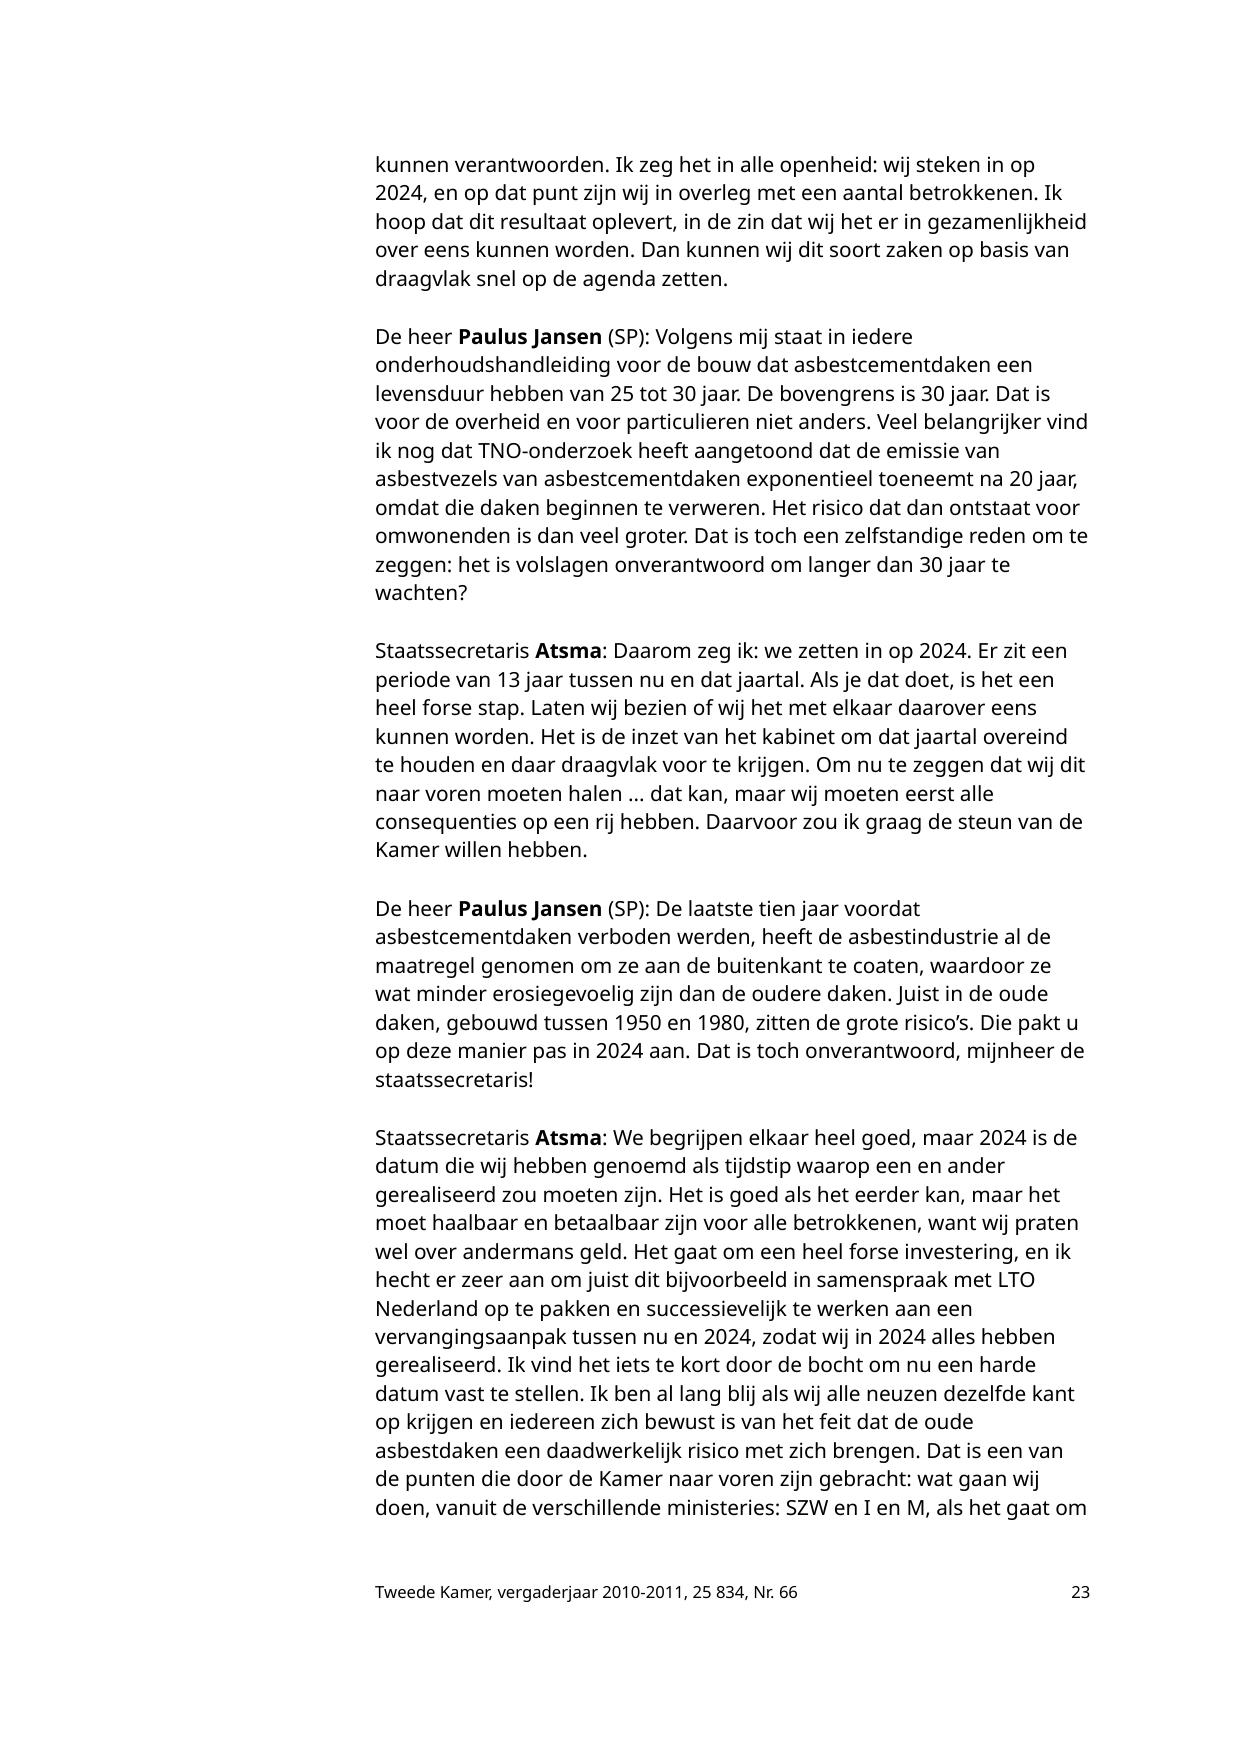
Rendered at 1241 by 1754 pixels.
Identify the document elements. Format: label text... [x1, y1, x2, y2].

text Staatssecretaris Atsma: We begrijpen elkaar heel goed, maar 2024 is de datum die wij hebben genoemd als tijdstip waarop een en ander gerealiseerd zou moeten zijn. Het is goed als het eerder kan, maar het moet haalbaar en betaalbaar zijn voor alle betrokkenen, want wij praten wel over andermans geld. Het gaat om een heel forse investering, en ik hecht er zeer aan om juist dit bijvoorbeeld in samenspraak met LTO Nederland op te pakken en successievelijk te werken aan een vervangingsaanpak tussen nu en 2024, zodat wij in 2024 alles hebben gerealiseerd. Ik vind het iets te kort door de bocht om nu een harde datum vast te stellen. Ik ben al lang blij als wij alle neuzen dezelfde kant op krijgen en iedereen zich bewust is van het feit dat de oude asbestdaken een daadwerkelijk risico met zich brengen. Dat is een van de punten die door de Kamer naar voren zijn gebracht: wat gaan wij doen, vanuit de verschillende ministeries: SZW en I en M, als het gaat om [375, 1123, 1090, 1521]
text De heer Paulus Jansen (SP): Volgens mij staat in iedere onderhoudshandleiding voor de bouw dat asbestcementdaken een levensduur hebben van 25 tot 30 jaar. De bovengrens is 30 jaar. Dat is voor de overheid en voor particulieren niet anders. Veel belangrijker vind ik nog dat TNO-onderzoek heeft aangetoond dat de emissie van asbestvezels van asbestcementdaken exponentieel toeneemt na 20 jaar, omdat die daken beginnen te verweren. Het risico dat dan ontstaat voor omwonenden is dan veel groter. Dat is toch een zelfstandige reden om te zeggen: het is volslagen onverantwoord om langer dan 30 jaar te wachten? [375, 322, 1090, 607]
text De heer Paulus Jansen (SP): De laatste tien jaar voordat asbestcementdaken verboden werden, heeft de asbestindustrie al de maatregel genomen om ze aan de buitenkant te coaten, waardoor ze wat minder erosiegevoelig zijn dan de oudere daken. Juist in de oude daken, gebouwd tussen 1950 en 1980, zitten de grote risico’s. Die pakt u op deze manier pas in 2024 aan. Dat is toch onverantwoord, mijnheer de staatssecretaris! [375, 894, 1090, 1093]
text kunnen verantwoorden. Ik zeg het in alle openheid: wij steken in op 2024, en op dat punt zijn wij in overleg met een aantal betrokkenen. Ik hoop dat dit resultaat oplevert, in de zin dat wij het er in gezamenlijkheid over eens kunnen worden. Dan kunnen wij dit soort zaken op basis van draagvlak snel op de agenda zetten. [375, 150, 1090, 292]
text Staatssecretaris Atsma: Daarom zeg ik: we zetten in op 2024. Er zit een periode van 13 jaar tussen nu en dat jaartal. Als je dat doet, is het een heel forse stap. Laten wij bezien of wij het met elkaar daarover eens kunnen worden. Het is de inzet van het kabinet om dat jaartal overeind te houden en daar draagvlak voor te krijgen. Om nu te zeggen dat wij dit naar voren moeten halen ... dat kan, maar wij moeten eerst alle consequenties op een rij hebben. Daarvoor zou ik graag de steun van de Kamer willen hebben. [375, 637, 1090, 864]
